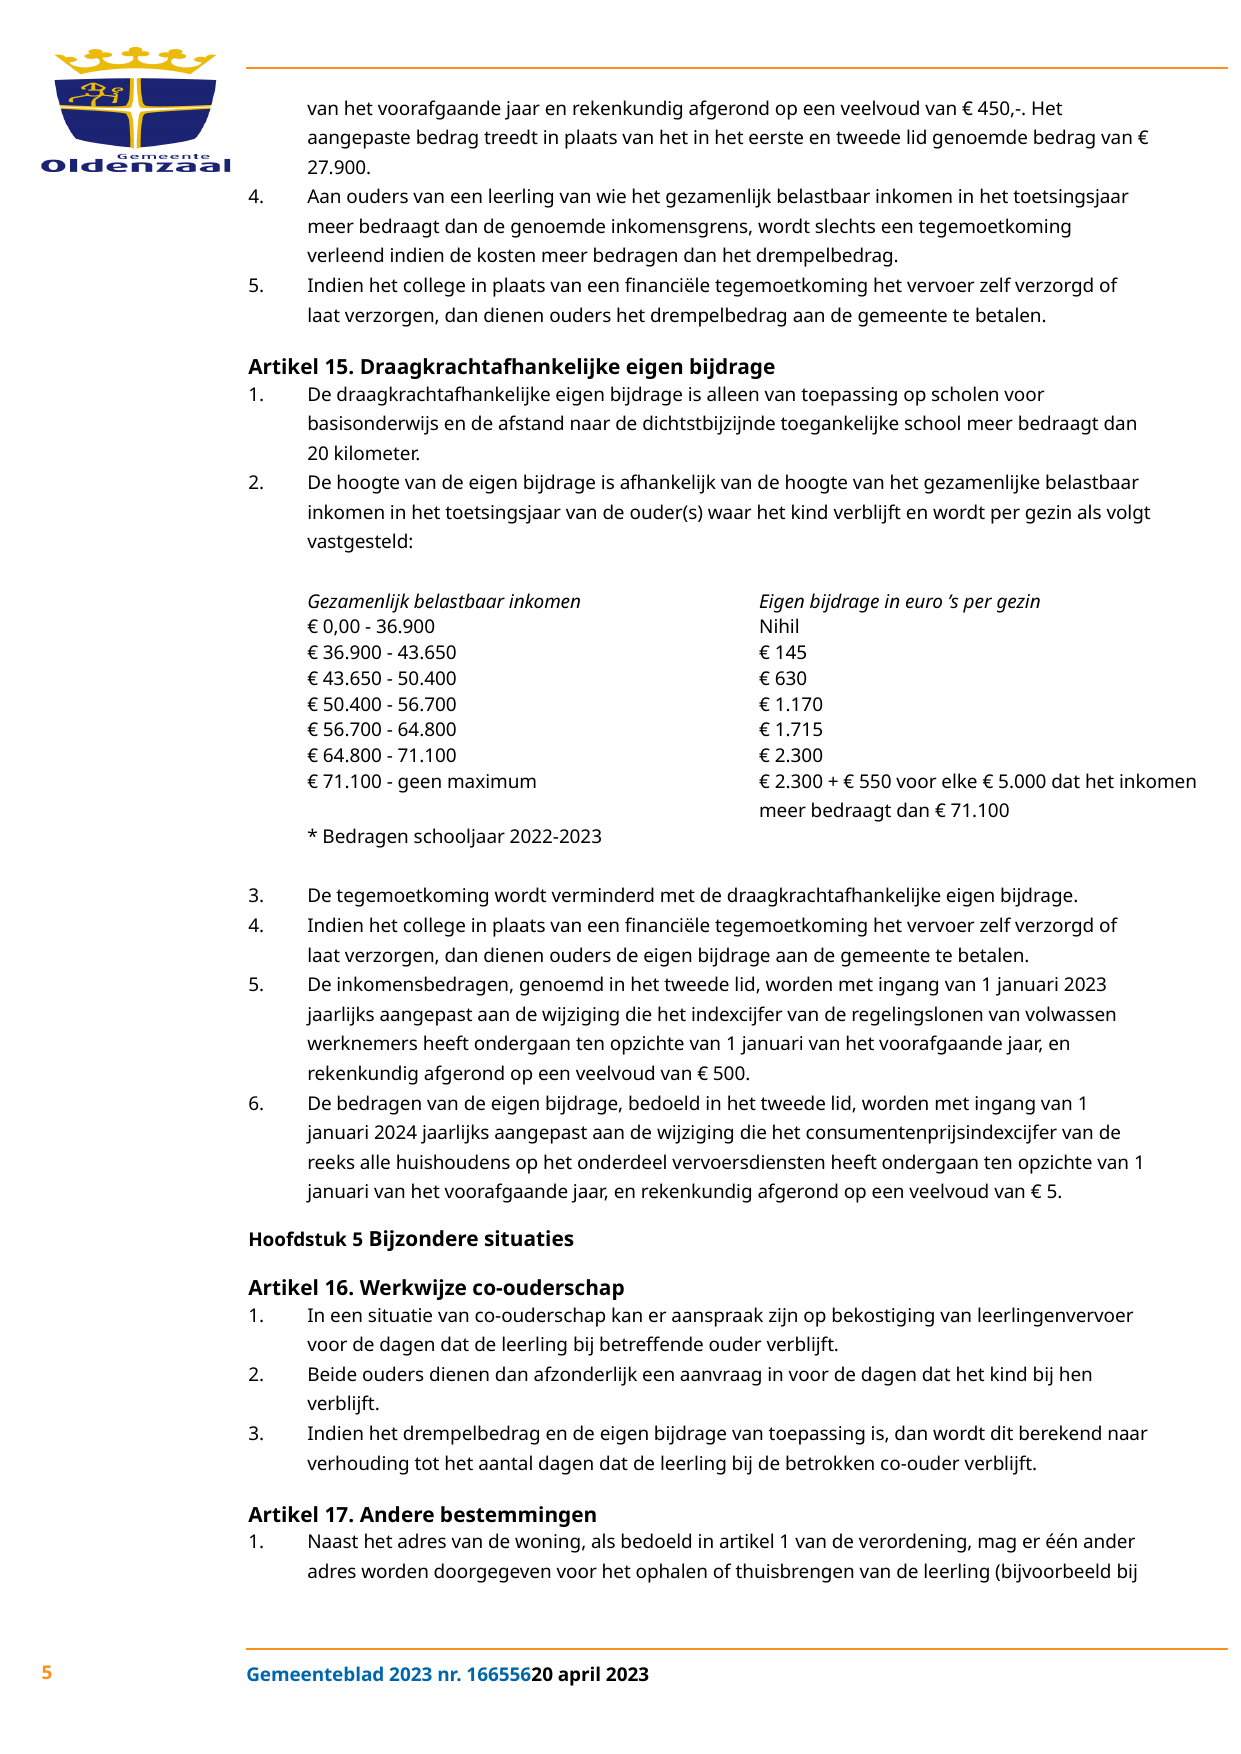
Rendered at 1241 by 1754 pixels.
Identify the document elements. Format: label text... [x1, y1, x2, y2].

table_cell € 1.170 [759, 691, 1211, 717]
list De bedragen van de eigen bijdrage, bedoeld in het tweede lid, worden met ingang van 1 januari 2024 jaarlijks aangepast aan de wijziging die het consumentenprijsindexcijfer van de reeks alle huishoudens op het onderdeel vervoersdiensten heeft ondergaan ten opzichte van 1 januari van het voorafgaande jaar, en rekenkundig afgerond op een veelvoud van € 5. [248, 1090, 1152, 1204]
table_cell € 2.300 + € 550 voor elke € 5.000 dat het inkomen meer bedraagt dan € 71.100 [759, 768, 1211, 823]
table_cell € 50.400 - 56.700 [307, 691, 759, 717]
list * Bedragen schooljaar 2022-2023 [248, 823, 1152, 849]
table_cell € 630 [759, 665, 1211, 691]
list Aan ouders van een leerling van wie het gezamenlijk belastbaar inkomen in het toetsingsjaar meer bedraagt dan de genoemde inkomensgrens, wordt slechts een tegemoetkoming verleend indien de kosten meer bedragen dan het drempelbedrag. [248, 183, 1152, 268]
table_header Gezamenlijk belastbaar inkomen [307, 588, 759, 614]
list van het voorafgaande jaar en rekenkundig afgerond op een veelvoud van € 450,-. Het aangepaste bedrag treedt in plaats van het in het eerste en tweede lid genoemde bedrag van € 27.900. [248, 95, 1152, 180]
table_cell € 56.700 - 64.800 [307, 717, 759, 742]
list De inkomensbedragen, genoemd in het tweede lid, worden met ingang van 1 januari 2023 jaarlijks aangepast aan de wijziging die het indexcijfer van de regelingslonen van volwassen werknemers heeft ondergaan ten opzichte van 1 januari van het voorafgaande jaar, en rekenkundig afgerond op een veelvoud van € 500. [248, 971, 1152, 1086]
table_cell € 36.900 - 43.650 [307, 639, 759, 665]
list De tegemoetkoming wordt verminderd met de draagkrachtafhankelijke eigen bijdrage. [248, 883, 1152, 908]
table_header Eigen bijdrage in euro ’s per gezin [759, 588, 1211, 614]
text Hoofdstuk 5 Bijzondere situaties [248, 1224, 1152, 1252]
list Beide ouders dienen dan afzonderlijk een aanvraag in voor de dagen dat het kind bij hen verblijft. [248, 1361, 1152, 1416]
list Indien het college in plaats van een financiële tegemoetkoming het vervoer zelf verzorgd of laat verzorgen, dan dienen ouders het drempelbedrag aan de gemeente te betalen. [248, 272, 1152, 328]
list Naast het adres van de woning, als bedoeld in artikel 1 van de verordening, mag er één ander adres worden doorgegeven voor het ophalen of thuisbrengen van de leerling (bijvoorbeeld bij [248, 1528, 1152, 1584]
table_cell € 43.650 - 50.400 [307, 665, 759, 691]
text Artikel 16. Werkwijze co-ouderschap [248, 1273, 1152, 1302]
table_cell € 71.100 - geen maximum [307, 768, 759, 823]
list De hoogte van de eigen bijdrage is afhankelijk van de hoogte van het gezamenlijke belastbaar inkomen in het toetsingsjaar van de ouder(s) waar het kind verblijft en wordt per gezin als volgt vastgesteld: [248, 469, 1152, 554]
table_cell € 0,00 - 36.900 [307, 614, 759, 639]
table_cell € 1.715 [759, 717, 1211, 742]
list De draagkrachtafhankelijke eigen bijdrage is alleen van toepassing op scholen voor basisonderwijs en de afstand naar de dichtstbijzijnde toegankelijke school meer bedraagt dan 20 kilometer. [248, 381, 1152, 466]
text Artikel 17. Andere bestemmingen [248, 1500, 1152, 1528]
text Artikel 15. Draagkrachtafhankelijke eigen bijdrage [248, 352, 1152, 381]
picture [41, 47, 231, 172]
table_cell € 64.800 - 71.100 [307, 742, 759, 768]
table_cell € 2.300 [759, 742, 1211, 768]
table_cell Nihil [759, 614, 1211, 639]
table_cell € 145 [759, 639, 1211, 665]
list Indien het drempelbedrag en de eigen bijdrage van toepassing is, dan wordt dit berekend naar verhouding tot het aantal dagen dat de leerling bij de betrokken co-ouder verblijft. [248, 1420, 1152, 1475]
list In een situatie van co-ouderschap kan er aanspraak zijn op bekostiging van leerlingenvervoer voor de dagen dat de leerling bij betreffende ouder verblijft. [248, 1302, 1152, 1357]
list Indien het college in plaats van een financiële tegemoetkoming het vervoer zelf verzorgd of laat verzorgen, dan dienen ouders de eigen bijdrage aan de gemeente te betalen. [248, 912, 1152, 967]
